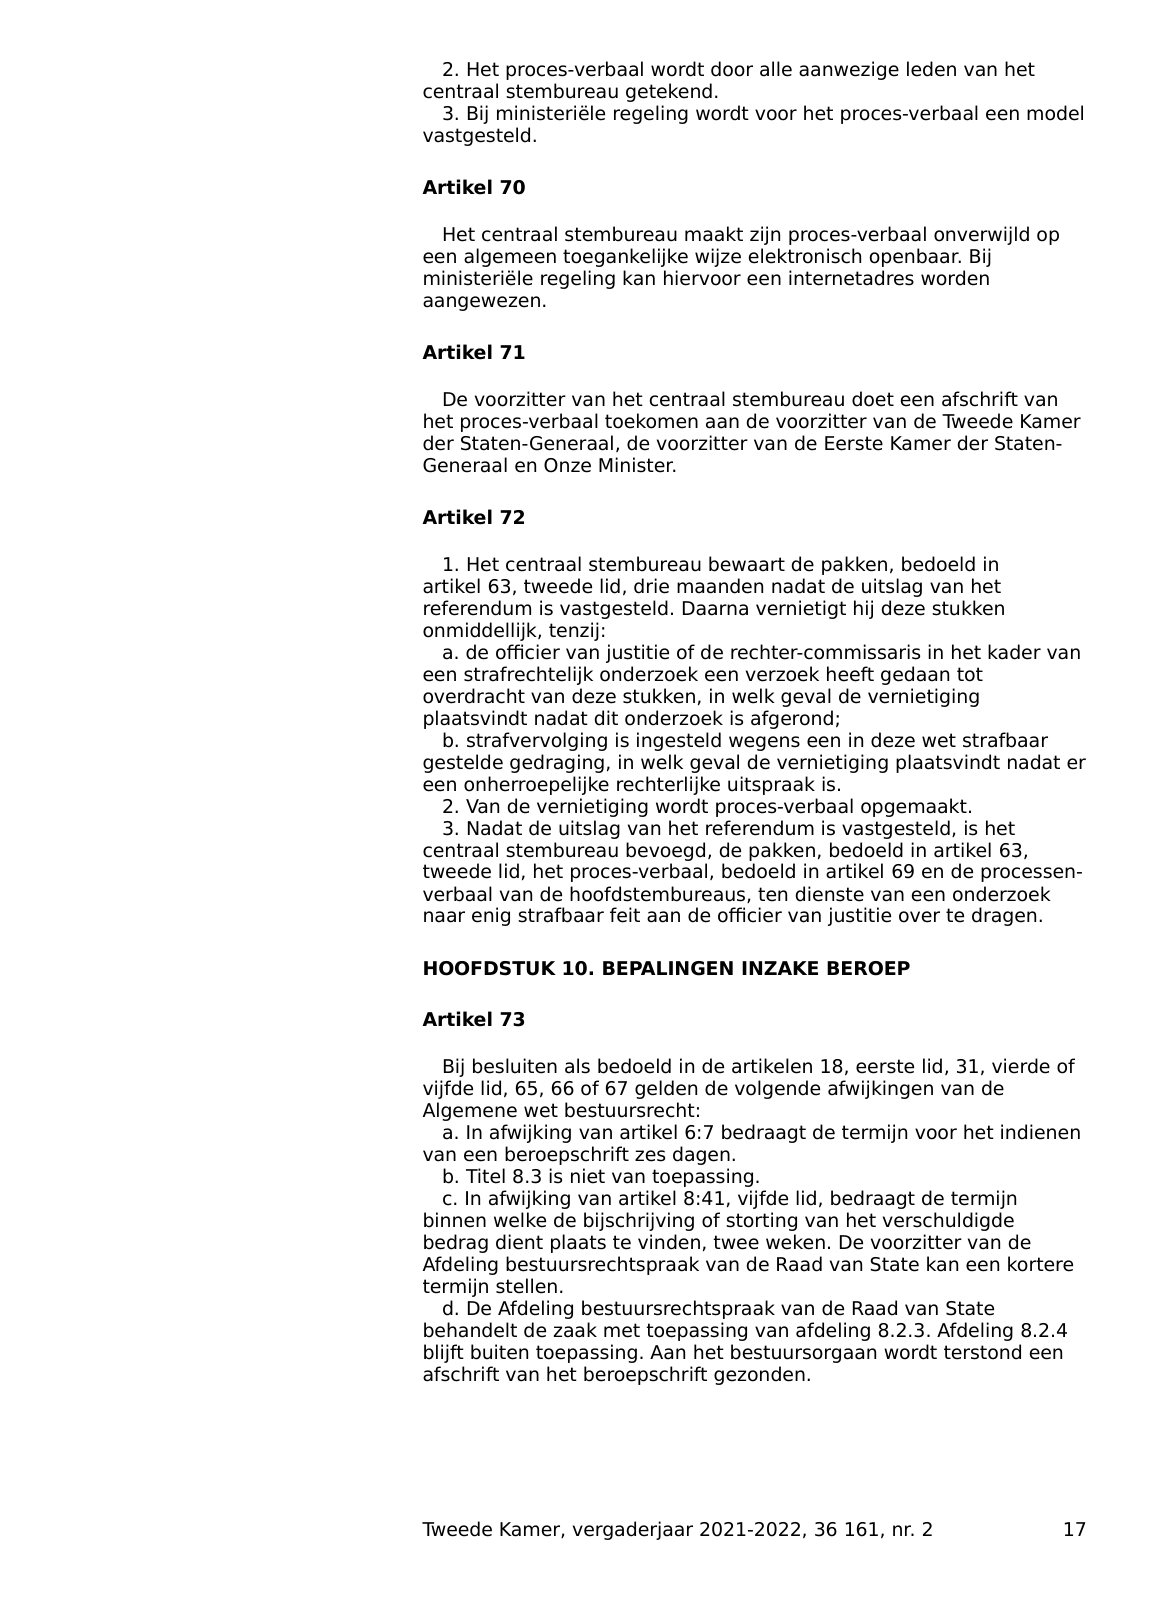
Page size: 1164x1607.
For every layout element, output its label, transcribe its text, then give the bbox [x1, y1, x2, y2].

text 1. Het centraal stembureau bewaart de pakken, bedoeld in artikel 63, tweede lid, drie maanden nadat de uitslag van het referendum is vastgesteld. Daarna vernietigt hij deze stukken onmiddellijk, tenzij: [422, 554, 1087, 642]
text Het centraal stembureau maakt zijn proces-verbaal onverwijld op een algemeen toegankelijke wijze elektronisch openbaar. Bij ministeriële regeling kan hiervoor een internetadres worden aangewezen. [422, 224, 1087, 312]
text c. In afwijking van artikel 8:41, vijfde lid, bedraagt de termijn binnen welke de bijschrijving of storting van het verschuldigde bedrag dient plaats te vinden, twee weken. De voorzitter van de Afdeling bestuursrechtspraak van de Raad van State kan een kortere termijn stellen. [422, 1188, 1087, 1298]
subtitle Artikel 73 [422, 1009, 1087, 1031]
text a. In afwijking van artikel 6:7 bedraagt de termijn voor het indienen van een beroepschrift zes dagen. [422, 1122, 1087, 1166]
text Bij besluiten als bedoeld in de artikelen 18, eerste lid, 31, vierde of vijfde lid, 65, 66 of 67 gelden de volgende afwijkingen van de Algemene wet bestuursrecht: [422, 1056, 1087, 1122]
subtitle HOOFDSTUK 10. BEPALINGEN INZAKE BEROEP [422, 957, 1087, 979]
text a. de officier van justitie of de rechter-commissaris in het kader van een strafrechtelijk onderzoek een verzoek heeft gedaan tot overdracht van deze stukken, in welk geval de vernietiging plaatsvindt nadat dit onderzoek is afgerond; [422, 642, 1087, 729]
text 2. Het proces-verbaal wordt door alle aanwezige leden van het centraal stembureau getekend. [422, 59, 1087, 103]
text 2. Van de vernietiging wordt proces-verbaal opgemaakt. [422, 796, 1087, 817]
subtitle Artikel 70 [422, 177, 1087, 199]
subtitle Artikel 71 [422, 342, 1087, 364]
text b. Titel 8.3 is niet van toepassing. [422, 1166, 1087, 1188]
text De voorzitter van het centraal stembureau doet een afschrift van het proces-verbaal toekomen aan de voorzitter van de Tweede Kamer der Staten-Generaal, de voorzitter van de Eerste Kamer der Staten-Generaal en Onze Minister. [422, 389, 1087, 477]
text 3. Bij ministeriële regeling wordt voor het proces-verbaal een model vastgesteld. [422, 103, 1087, 147]
text 3. Nadat de uitslag van het referendum is vastgesteld, is het centraal stembureau bevoegd, de pakken, bedoeld in artikel 63, tweede lid, het proces-verbaal, bedoeld in artikel 69 en de processen-verbaal van de hoofdstembureaus, ten dienste van een onderzoek naar enig strafbaar feit aan de officier van justitie over te dragen. [422, 817, 1087, 927]
subtitle Artikel 72 [422, 507, 1087, 529]
text d. De Afdeling bestuursrechtspraak van de Raad van State behandelt de zaak met toepassing van afdeling 8.2.3. Afdeling 8.2.4 blijft buiten toepassing. Aan het bestuursorgaan wordt terstond een afschrift van het beroepschrift gezonden. [422, 1298, 1087, 1386]
text b. strafvervolging is ingesteld wegens een in deze wet strafbaar gestelde gedraging, in welk geval de vernietiging plaatsvindt nadat er een onherroepelijke rechterlijke uitspraak is. [422, 729, 1087, 796]
